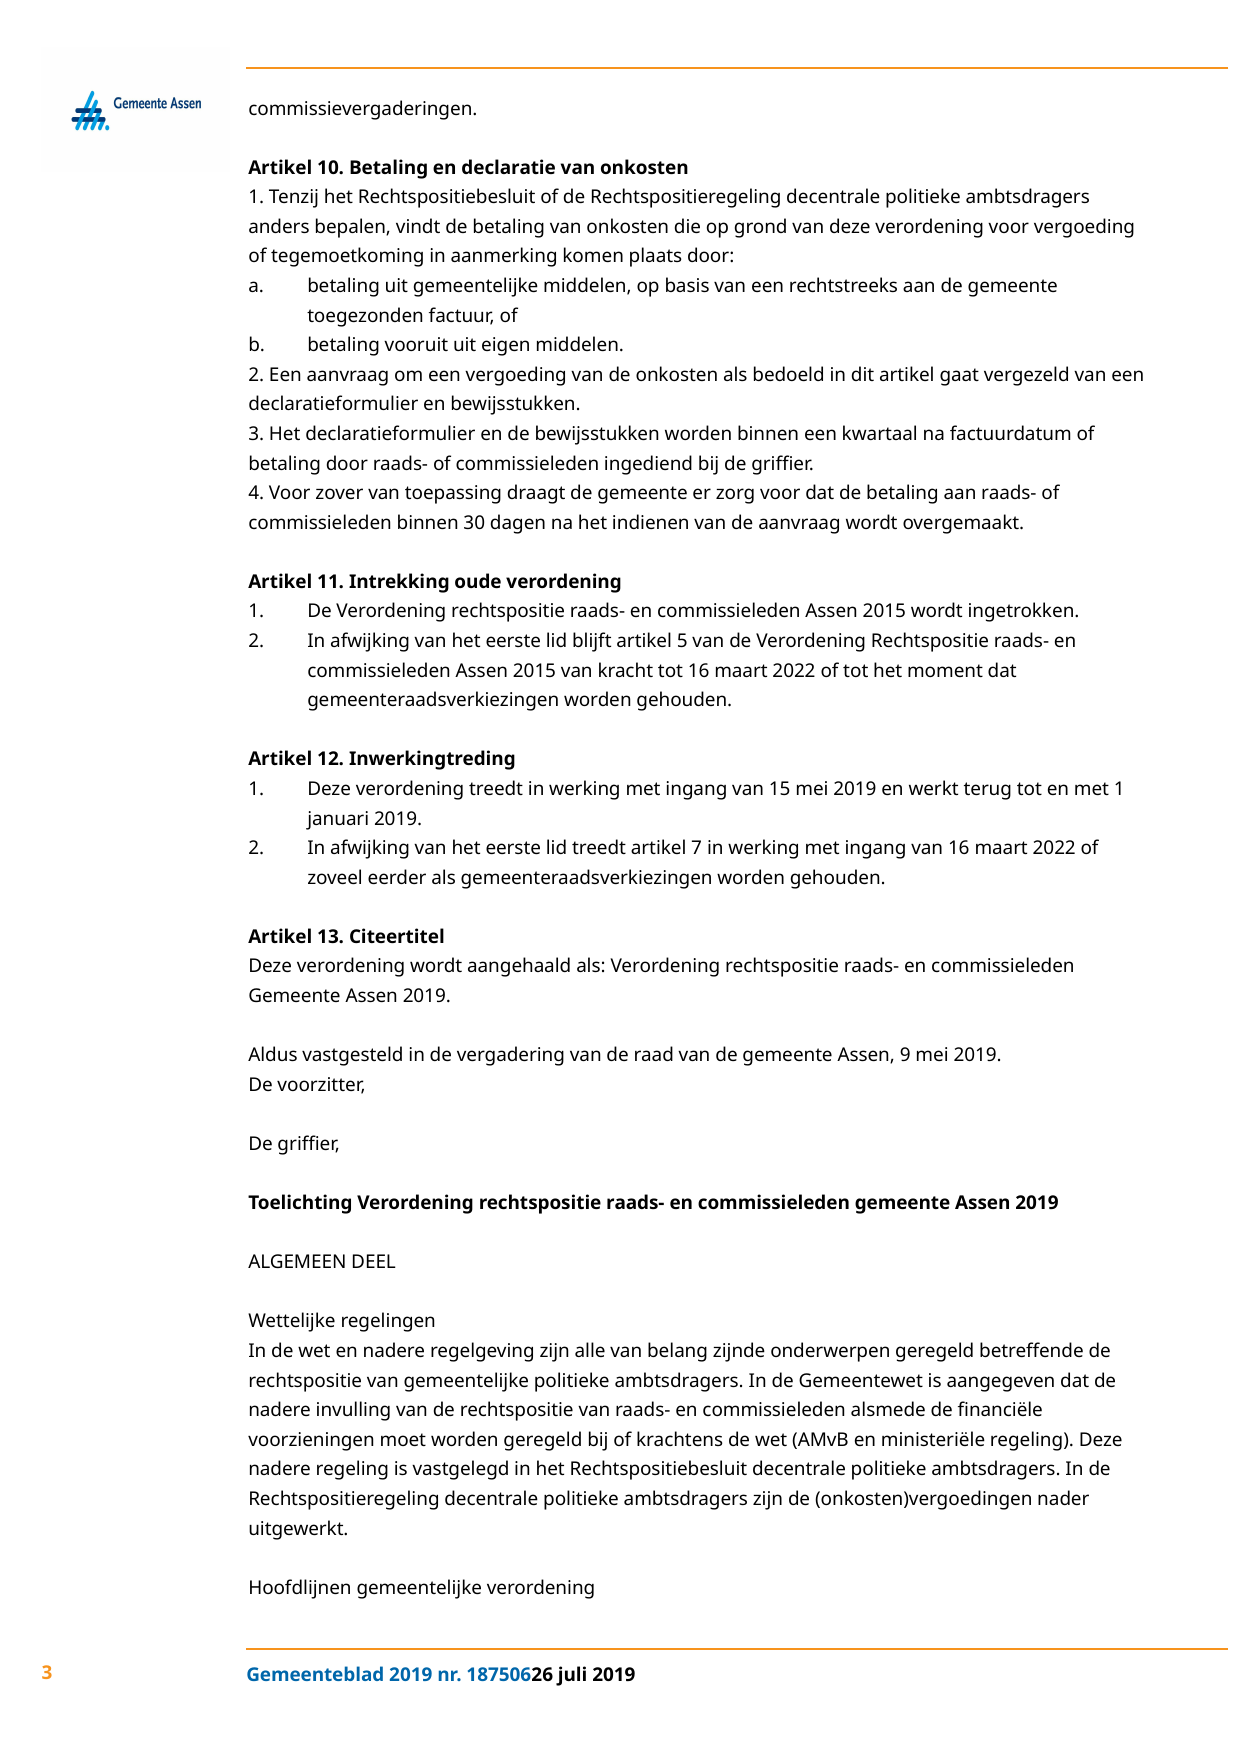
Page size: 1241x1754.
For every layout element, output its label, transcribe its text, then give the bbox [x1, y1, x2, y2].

text 3. Het declaratieformulier en de bewijsstukken worden binnen een kwartaal na factuurdatum of betaling door raads- of commissieleden ingediend bij de griffier. [248, 420, 1152, 476]
text Artikel 12. Inwerkingtreding [248, 746, 1152, 771]
picture [41, 47, 231, 172]
text 2. Een aanvraag om een vergoeding van de onkosten als bedoeld in dit artikel gaat vergezeld van een declaratieformulier en bewijsstukken. [248, 361, 1152, 416]
list betaling uit gemeentelijke middelen, op basis van een rechtstreeks aan de gemeente toegezonden factuur, of [248, 272, 1152, 328]
list betaling vooruit uit eigen middelen. [248, 331, 1152, 357]
text Artikel 13. Citeertitel [248, 923, 1152, 949]
text Artikel 10. Betaling en declaratie van onkosten [248, 154, 1152, 180]
text Wettelijke regelingen [248, 1308, 1152, 1333]
text Deze verordening wordt aangehaald als: Verordening rechtspositie raads- en commissieleden Gemeente Assen 2019. [248, 953, 1152, 1008]
text Artikel 11. Intrekking oude verordening [248, 568, 1152, 594]
text ALGEMEEN DEEL [248, 1248, 1152, 1274]
text Toelichting Verordening rechtspositie raads- en commissieleden gemeente Assen 2019 [248, 1189, 1152, 1215]
text De voorzitter, [248, 1071, 1152, 1097]
list De Verordening rechtspositie raads- en commissieleden Assen 2015 wordt ingetrokken. [248, 598, 1152, 623]
list Deze verordening treedt in werking met ingang van 15 mei 2019 en werkt terug tot en met 1 januari 2019. [248, 775, 1152, 831]
list In afwijking van het eerste lid treedt artikel 7 in werking met ingang van 16 maart 2022 of zoveel eerder als gemeenteraadsverkiezingen worden gehouden. [248, 834, 1152, 890]
text 1. Tenzij het Rechtspositiebesluit of de Rechtspositieregeling decentrale politieke ambtsdragers anders bepalen, vindt de betaling van onkosten die op grond van deze verordening voor vergoeding of tegemoetkoming in aanmerking komen plaats door: [248, 183, 1152, 268]
text In de wet en nadere regelgeving zijn alle van belang zijnde onderwerpen geregeld betreffende de rechtspositie van gemeentelijke politieke ambtsdragers. In de Gemeentewet is aangegeven dat de nadere invulling van de rechtspositie van raads- en commissieleden alsmede de financiële voorzieningen moet worden geregeld bij of krachtens de wet (AMvB en ministeriële regeling). Deze nadere regeling is vastgelegd in het Rechtspositiebesluit decentrale politieke ambtsdragers. In de Rechtspositieregeling decentrale politieke ambtsdragers zijn de (onkosten)vergoedingen nader uitgewerkt. [248, 1337, 1152, 1541]
text De griffier, [248, 1130, 1152, 1156]
text commissievergaderingen. [248, 95, 1152, 121]
list In afwijking van het eerste lid blijft artikel 5 van de Verordening Rechtspositie raads- en commissieleden Assen 2015 van kracht tot 16 maart 2022 of tot het moment dat gemeenteraadsverkiezingen worden gehouden. [248, 627, 1152, 712]
text 4. Voor zover van toepassing draagt de gemeente er zorg voor dat de betaling aan raads- of commissieleden binnen 30 dagen na het indienen van de aanvraag wordt overgemaakt. [248, 479, 1152, 535]
text Aldus vastgesteld in de vergadering van de raad van de gemeente Assen, 9 mei 2019. [248, 1041, 1152, 1067]
text Hoofdlijnen gemeentelijke verordening [248, 1574, 1152, 1600]
